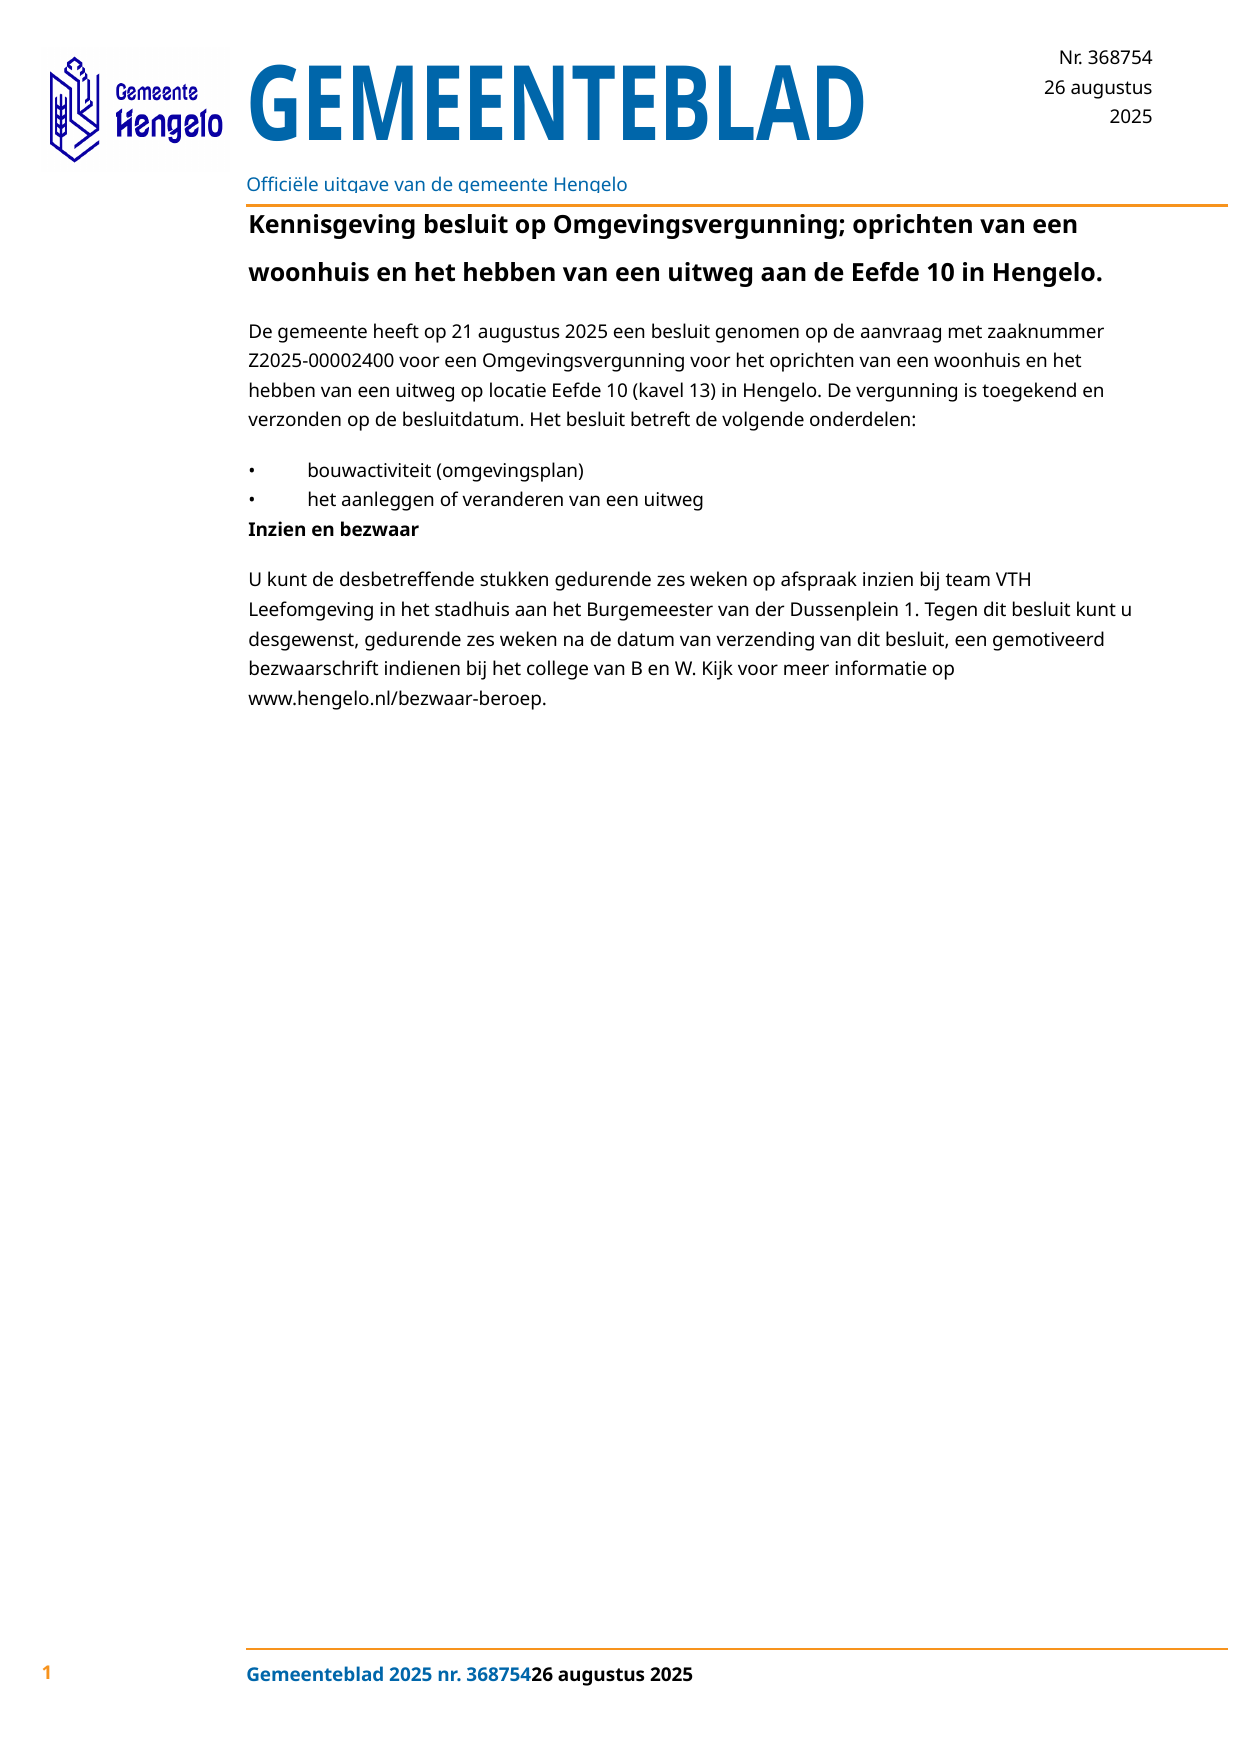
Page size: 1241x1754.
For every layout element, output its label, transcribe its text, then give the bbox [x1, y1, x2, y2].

list bouwactiviteit (omgevingsplan) [248, 457, 1152, 483]
text De gemeente heeft op 21 augustus 2025 een besluit genomen op de aanvraag met zaaknummer Z2025-00002400 voor een Omgevingsvergunning voor het oprichten van een woonhuis en het hebben van een uitweg op locatie Eefde 10 (kavel 13) in Hengelo. De vergunning is toegekend en verzonden op de besluitdatum. Het besluit betreft de volgende onderdelen: [248, 318, 1152, 432]
list het aanleggen of veranderen van een uitweg [248, 487, 1152, 512]
text U kunt de desbetreffende stukken gedurende zes weken op afspraak inzien bij team VTH Leefomgeving in het stadhuis aan het Burgemeester van der Dussenplein 1. Tegen dit besluit kunt u desgewenst, gedurende zes weken na de datum van verzending van dit besluit, een gemotiveerd bezwaarschrift indienen bij het college van B en W. Kijk voor meer informatie op www.hengelo.nl/bezwaar-beroep. [248, 567, 1152, 711]
text Inzien en bezwaar [248, 516, 1152, 542]
text Kennisgeving besluit op Omgevingsvergunning; oprichten van een woonhuis en het hebben van een uitweg aan de Eefde 10 in Hengelo. [248, 207, 1152, 288]
picture [41, 47, 231, 172]
